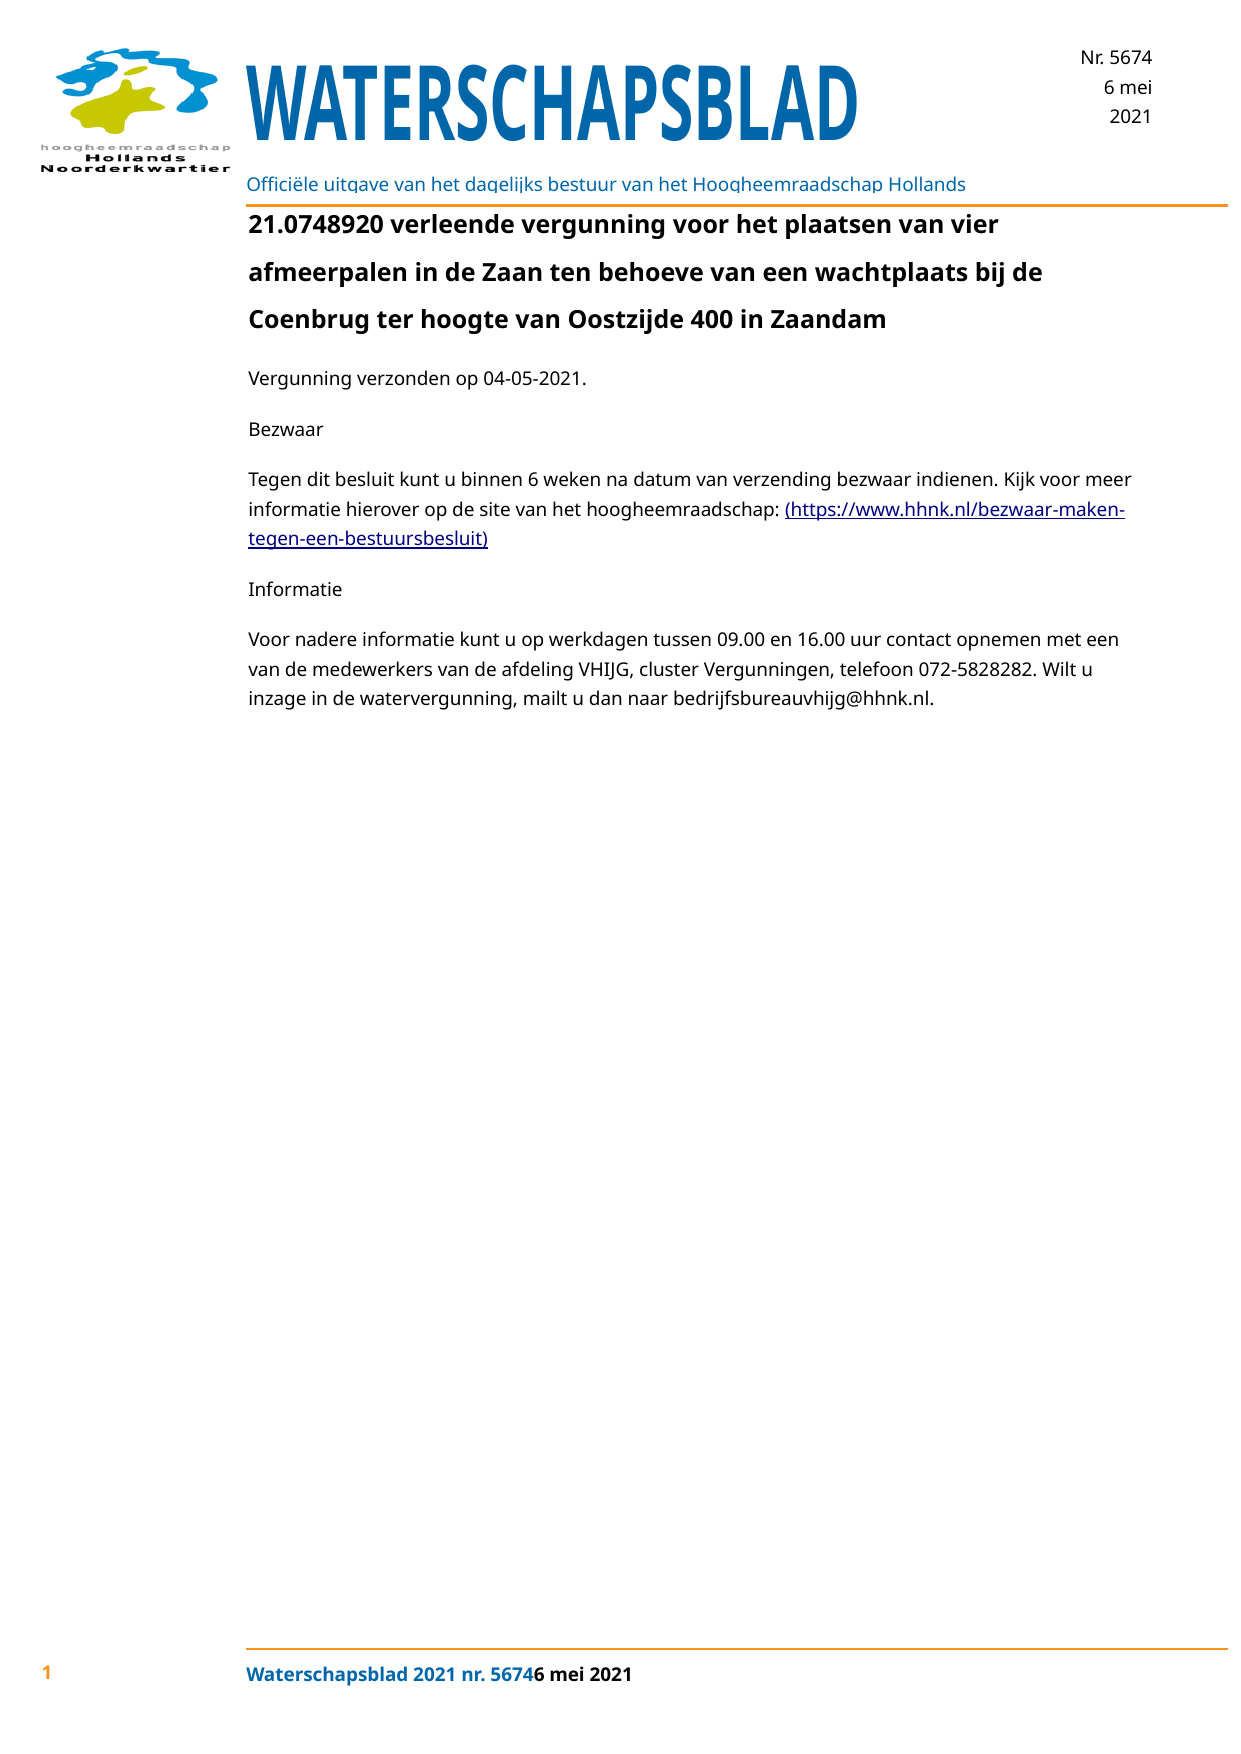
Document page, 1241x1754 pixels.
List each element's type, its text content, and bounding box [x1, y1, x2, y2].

text Tegen dit besluit kunt u binnen 6 weken na datum van verzending bezwaar indienen. Kijk voor meer informatie hierover op de site van het hoogheemraadschap: (https://www.hhnk.nl/bezwaar-maken-tegen-een-bestuursbesluit) [248, 466, 1152, 551]
text Bezwaar [248, 416, 1152, 442]
text Voor nadere informatie kunt u op werkdagen tussen 09.00 en 16.00 uur contact opnemen met een van de medewerkers van de afdeling VHIJG, cluster Vergunningen, telefoon 072-5828282. Wilt u inzage in de watervergunning, mailt u dan naar bedrijfsbureauvhijg@hhnk.nl. [248, 626, 1152, 711]
picture [41, 47, 231, 172]
text Informatie [248, 576, 1152, 602]
text 21.0748920 verleende vergunning voor het plaatsen van vier afmeerpalen in de Zaan ten behoeve van een wachtplaats bij de Coenbrug ter hoogte van Oostzijde 400 in Zaandam [248, 207, 1152, 336]
text Vergunning verzonden op 04-05-2021. [248, 366, 1152, 391]
